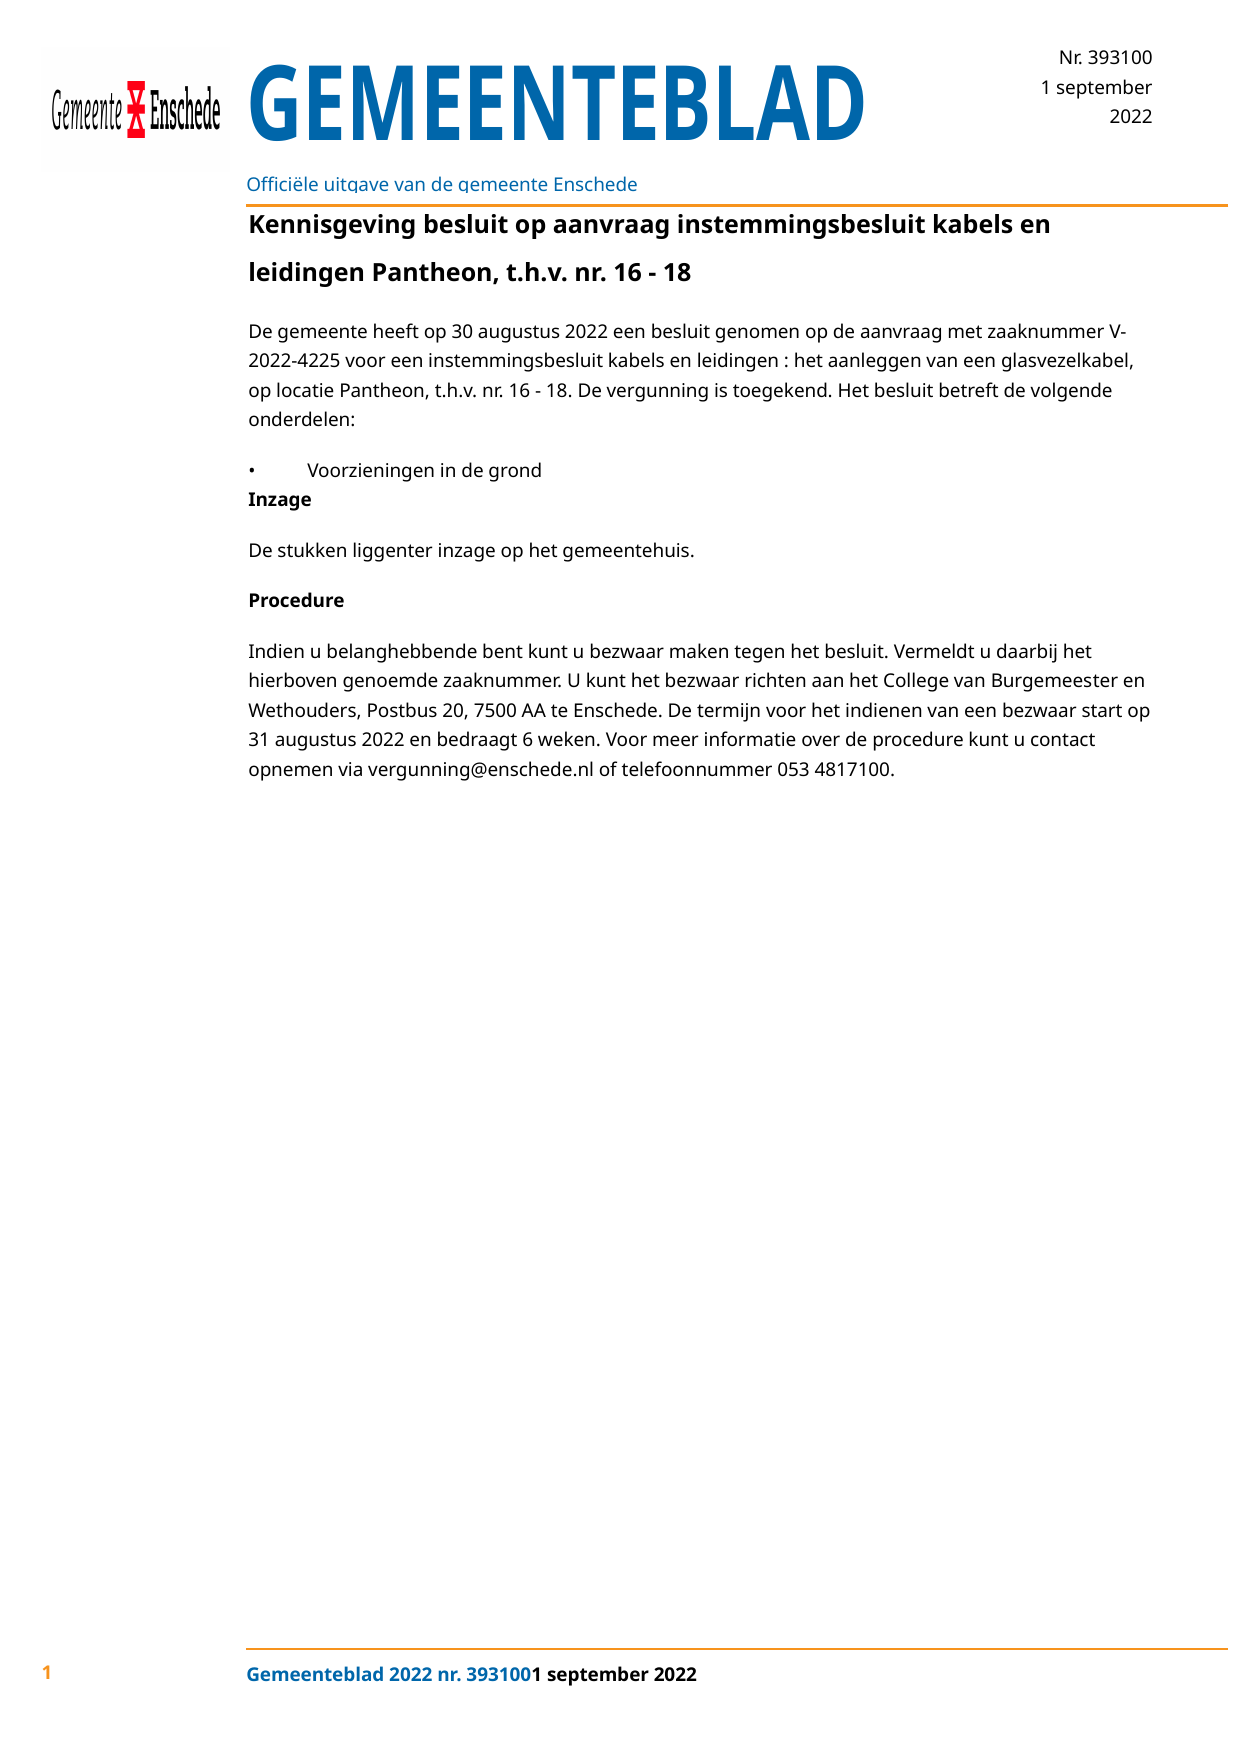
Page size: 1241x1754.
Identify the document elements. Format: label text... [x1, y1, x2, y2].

list Voorzieningen in de grond [248, 457, 1152, 483]
text De stukken liggenter inzage op het gemeentehuis. [248, 537, 1152, 563]
text Kennisgeving besluit op aanvraag instemmingsbesluit kabels en leidingen Pantheon, t.h.v. nr. 16 - 18 [248, 207, 1152, 288]
text De gemeente heeft op 30 augustus 2022 een besluit genomen op de aanvraag met zaaknummer V-2022-4225 voor een instemmingsbesluit kabels en leidingen : het aanleggen van een glasvezelkabel, op locatie Pantheon, t.h.v. nr. 16 - 18. De vergunning is toegekend. Het besluit betreft de volgende onderdelen: [248, 318, 1152, 432]
text Indien u belanghebbende bent kunt u bezwaar maken tegen het besluit. Vermeldt u daarbij het hierboven genoemde zaaknummer. U kunt het bezwaar richten aan het College van Burgemees­ter en Wethouders, Postbus 20, 7500 AA te Enschede. De termijn voor het indienen van een bezwaar start op 31 augustus 2022 en bedraagt 6 weken. Voor meer informatie over de procedure kunt u contact opnemen via vergunning@enschede.nl of telefoonnummer 053 4817100. [248, 638, 1152, 782]
text Procedure [248, 587, 1152, 613]
text Inzage [248, 487, 1152, 512]
picture [41, 47, 231, 172]
